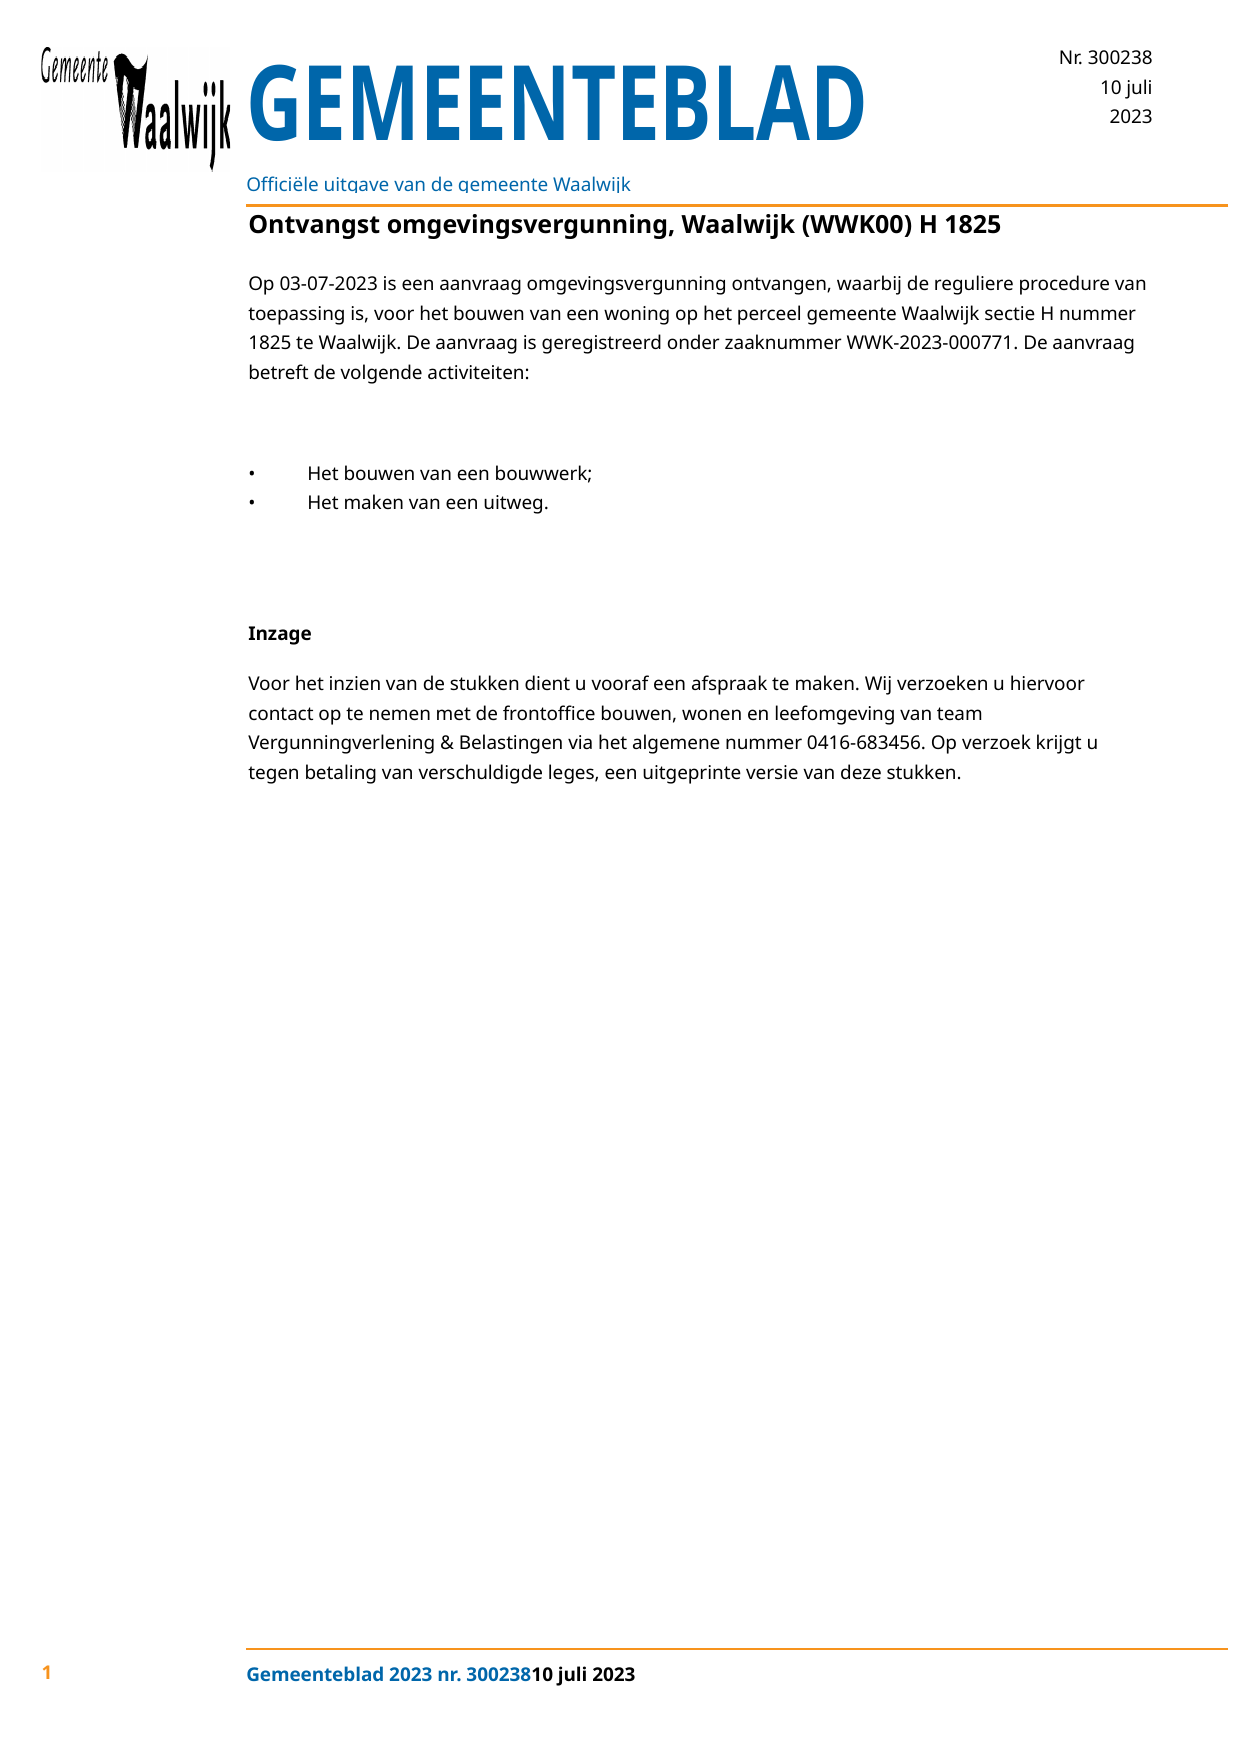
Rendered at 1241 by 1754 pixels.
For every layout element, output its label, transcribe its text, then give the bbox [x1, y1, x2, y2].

picture [41, 47, 231, 172]
list Het bouwen van een bouwwerk; [248, 460, 1152, 486]
text Ontvangst omgevingsvergunning, Waalwijk (WWK00) H 1825 [248, 207, 1152, 241]
text Op 03-07-2023 is een aanvraag omgevingsvergunning ontvangen, waarbij de reguliere procedure van toepassing is, voor het bouwen van een woning op het perceel gemeente Waalwijk sectie H nummer 1825 te Waalwijk. De aanvraag is geregistreerd onder zaaknummer WWK-2023-000771. De aanvraag betreft de volgende activiteiten: [248, 270, 1152, 385]
text Voor het inzien van de stukken dient u vooraf een afspraak te maken. Wij verzoeken u hiervoor contact op te nemen met de frontoffice bouwen, wonen en leefomgeving van team Vergunningverlening & Belastingen via het algemene nummer 0416-683456. Op verzoek krijgt u tegen betaling van verschuldigde leges, een uitgeprinte versie van deze stukken. [248, 670, 1152, 785]
text Inzage [248, 620, 1152, 646]
list Het maken van een uitweg. [248, 489, 1152, 515]
